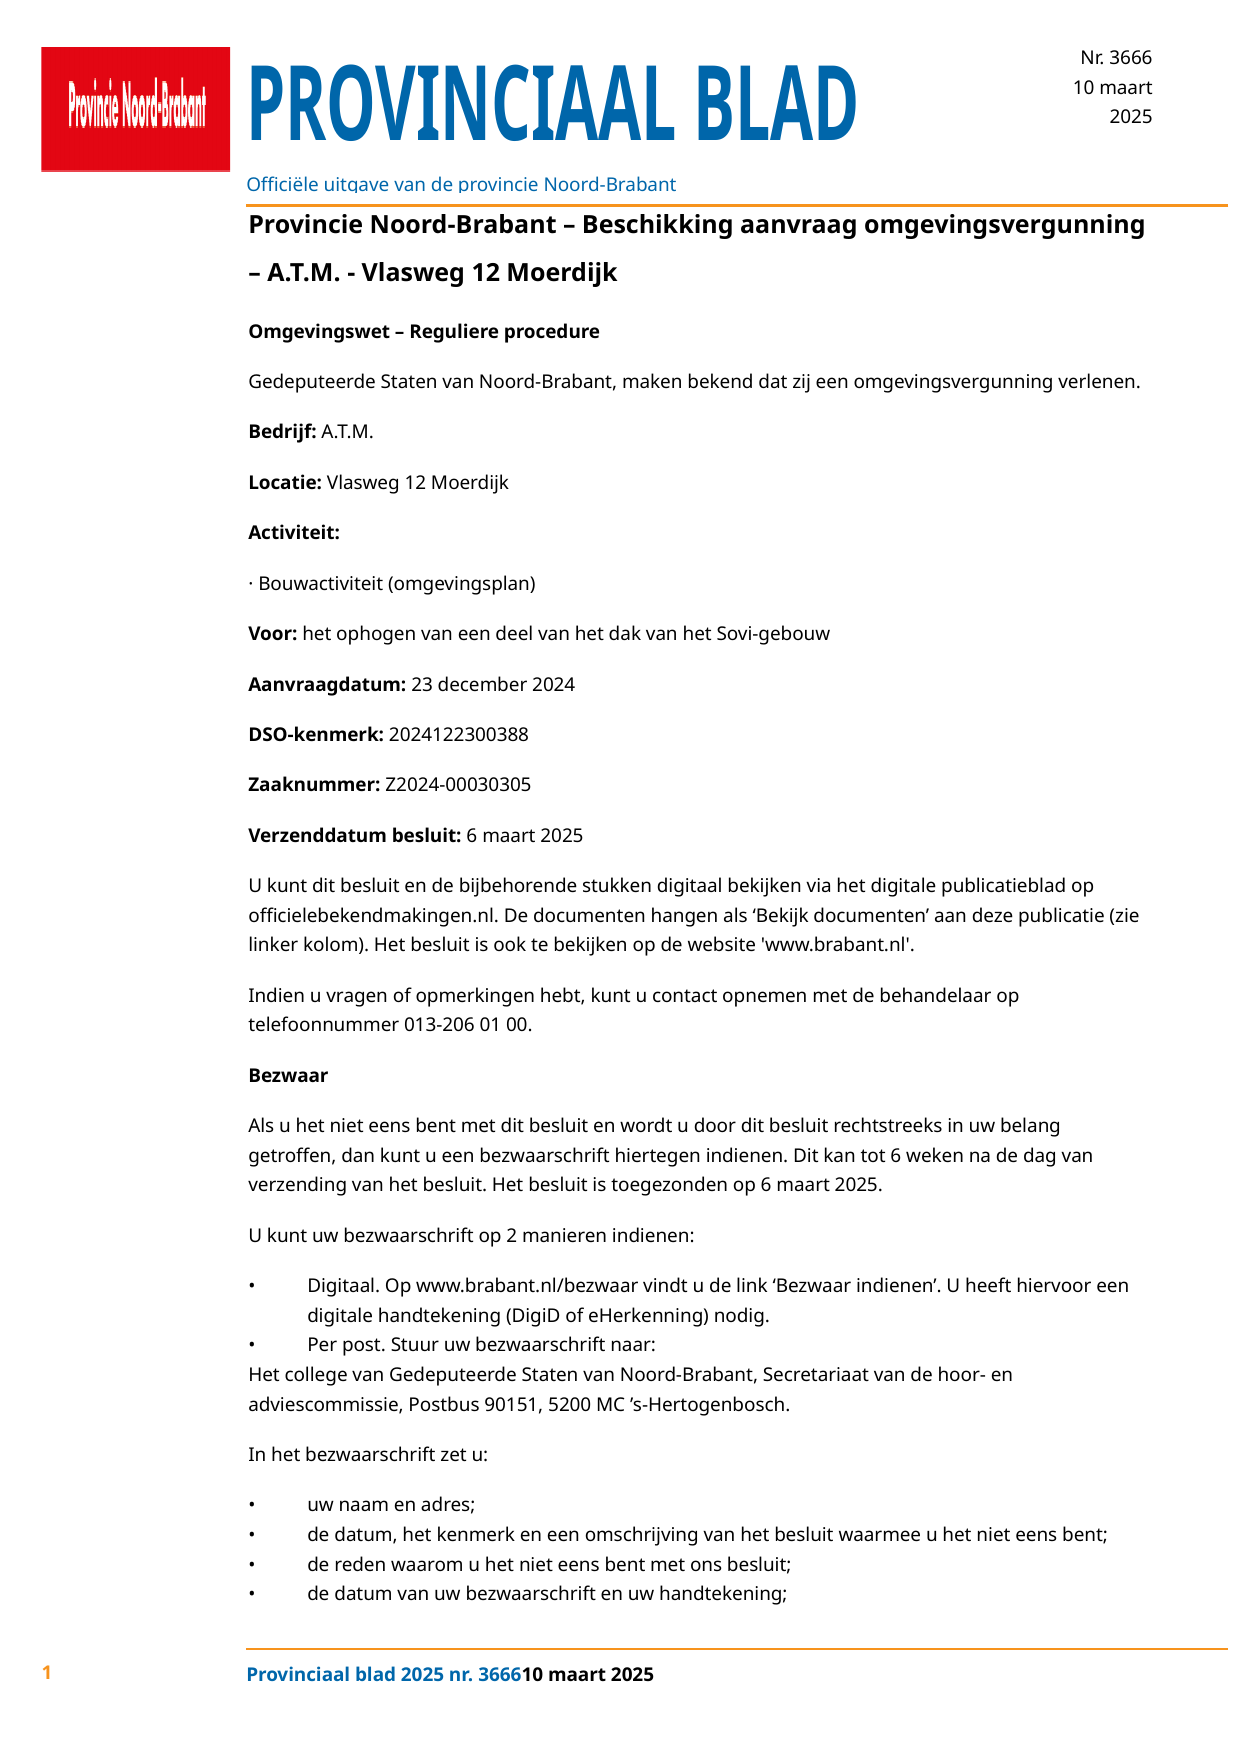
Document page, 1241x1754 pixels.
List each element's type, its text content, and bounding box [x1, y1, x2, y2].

text Locatie: Vlasweg 12 Moerdijk [248, 469, 1152, 495]
list Per post. Stuur uw bezwaarschrift naar: [248, 1332, 1152, 1357]
text Voor: het ophogen van een deel van het dak van het Sovi-gebouw [248, 620, 1152, 646]
text Bedrijf: A.T.M. [248, 419, 1152, 444]
text U kunt dit besluit en de bijbehorende stukken digitaal bekijken via het digitale publicatieblad op officielebekendmakingen.nl. De documenten hangen als ‘Bekijk documenten’ aan deze publicatie (zie linker kolom). Het besluit is ook te bekijken op de website 'www.brabant.nl'. [248, 872, 1152, 957]
text U kunt uw bezwaarschrift op 2 manieren indienen: [248, 1222, 1152, 1248]
text · Bouwactiviteit (omgevingsplan) [248, 570, 1152, 596]
text Activiteit: [248, 519, 1152, 545]
text Zaaknummer: Z2024-00030305 [248, 772, 1152, 797]
text Gedeputeerde Staten van Noord-Brabant, maken bekend dat zij een omgevingsvergunning verlenen. [248, 368, 1152, 394]
picture [41, 47, 231, 172]
text Het college van Gedeputeerde Staten van Noord-Brabant, Secretariaat van de hoor- en adviescommissie, Postbus 90151, 5200 MC ’s‑Hertogenbosch. [248, 1361, 1152, 1417]
text Indien u vragen of opmerkingen hebt, kunt u contact opnemen met de behandelaar op telefoonnummer 013-206 01 00. [248, 982, 1152, 1037]
text Aanvraagdatum: 23 december 2024 [248, 671, 1152, 697]
text Provincie Noord-Brabant – Beschikking aanvraag omgevingsvergunning – A.T.M. - Vlasweg 12 Moerdijk [248, 207, 1152, 288]
text In het bezwaarschrift zet u: [248, 1441, 1152, 1467]
text Bezwaar [248, 1062, 1152, 1088]
list de datum, het kenmerk en een omschrijving van het besluit waarmee u het niet eens bent; [248, 1521, 1152, 1547]
text Omgevingswet – Reguliere procedure [248, 318, 1152, 344]
list de datum van uw bezwaarschrift en uw handtekening; [248, 1580, 1152, 1606]
text Verzenddatum besluit: 6 maart 2025 [248, 822, 1152, 848]
text DSO-kenmerk: 2024122300388 [248, 721, 1152, 747]
text Als u het niet eens bent met dit besluit en wordt u door dit besluit rechtstreeks in uw belang getroffen, dan kunt u een bezwaarschrift hiertegen indienen. Dit kan tot 6 weken na de dag van verzending van het besluit. Het besluit is toegezonden op 6 maart 2025. [248, 1112, 1152, 1197]
list uw naam en adres; [248, 1492, 1152, 1517]
list Digitaal. Op www.brabant.nl/bezwaar vindt u de link ‘Bezwaar indienen’. U heeft hiervoor een digitale handtekening (DigiD of eHerkenning) nodig. [248, 1272, 1152, 1328]
list de reden waarom u het niet eens bent met ons besluit; [248, 1551, 1152, 1577]
